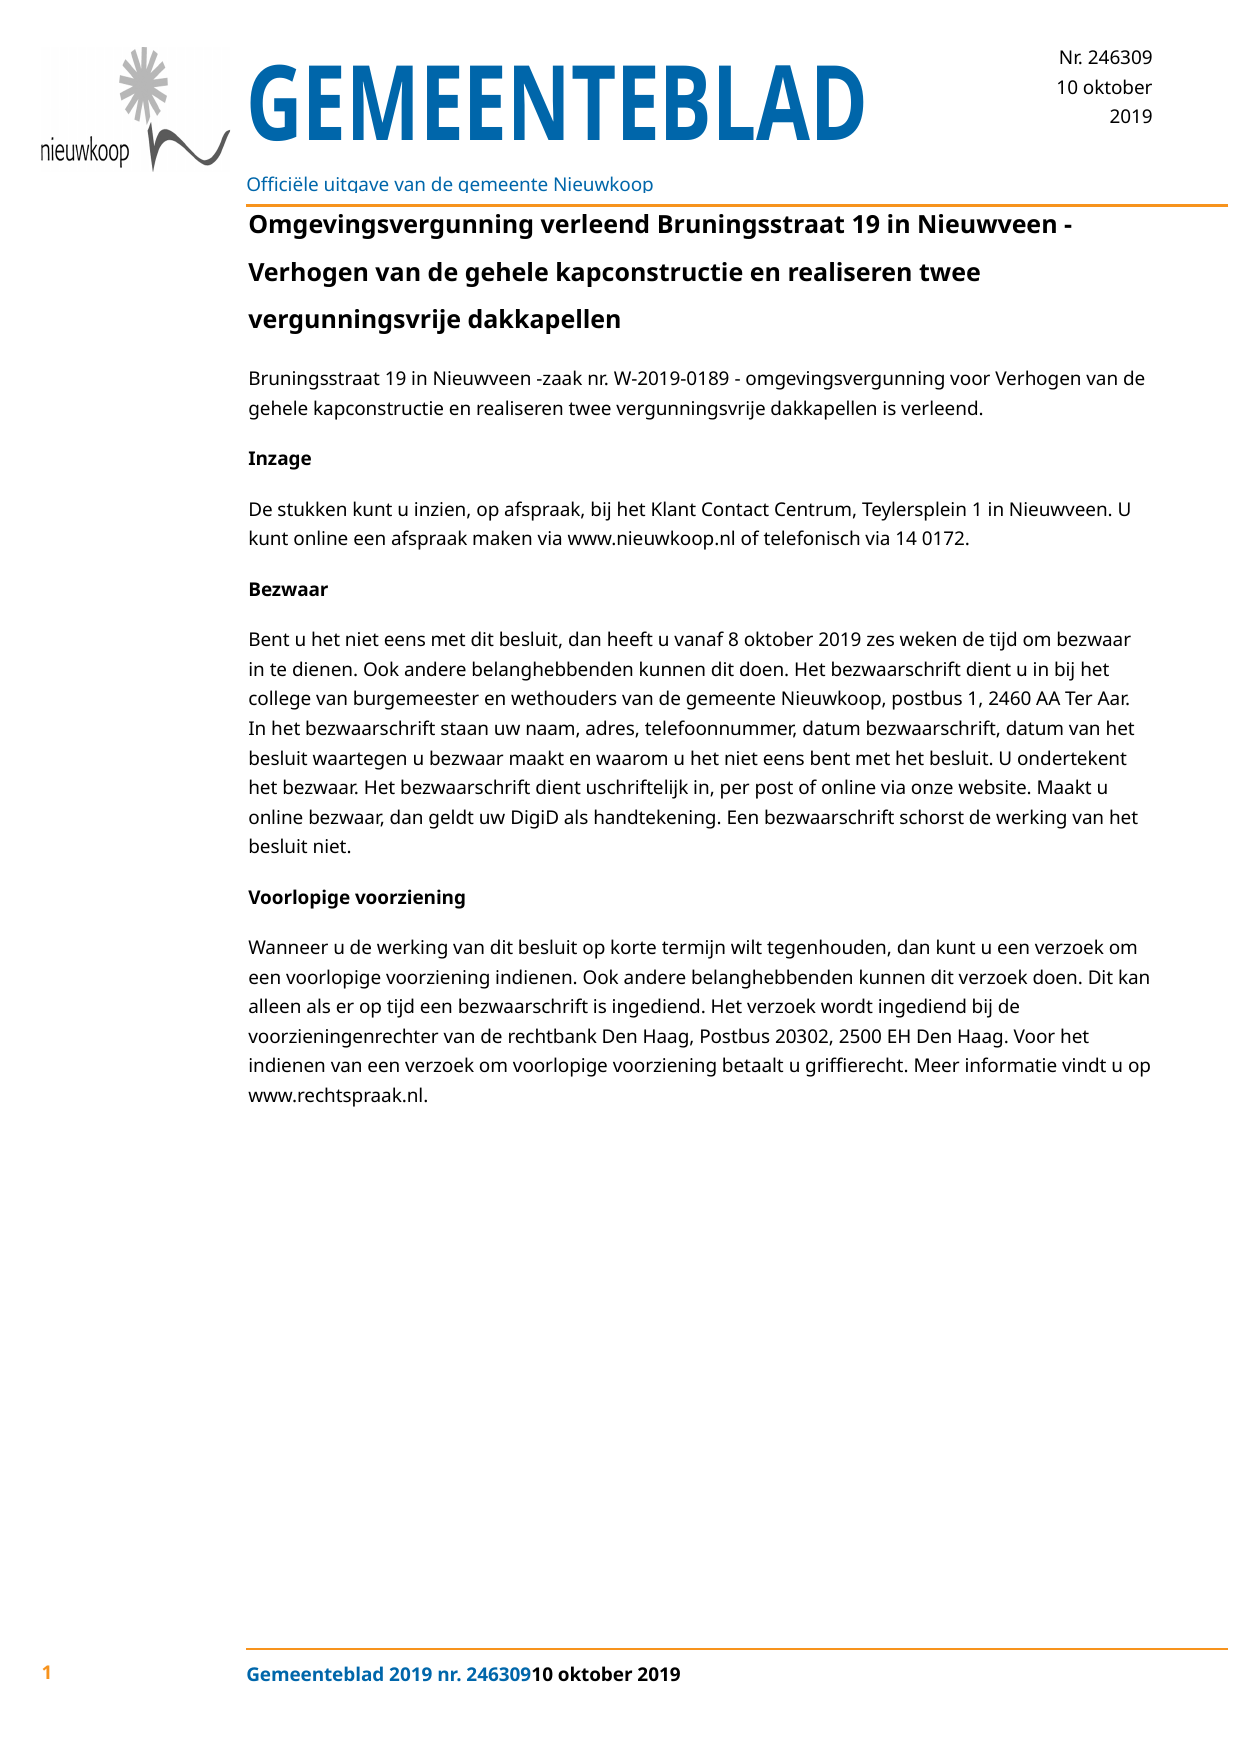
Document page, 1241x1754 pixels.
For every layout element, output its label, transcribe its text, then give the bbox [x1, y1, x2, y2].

text De stukken kunt u inzien, op afspraak, bij het Klant Contact Centrum, Teylersplein 1 in Nieuwveen. U kunt online een afspraak maken via www.nieuwkoop.nl of telefonisch via 14 0172. [248, 496, 1152, 551]
text Voorlopige voorziening [248, 884, 1152, 909]
text Wanneer u de werking van dit besluit op korte termijn wilt tegenhouden, dan kunt u een verzoek om een voorlopige voorziening indienen. Ook andere belanghebbenden kunnen dit verzoek doen. Dit kan alleen als er op tijd een bezwaarschrift is ingediend. Het verzoek wordt ingediend bij de voorzieningenrechter van de rechtbank Den Haag, Postbus 20302, 2500 EH Den Haag. Voor het indienen van een verzoek om voorlopige voorziening betaalt u griffierecht. Meer informatie vindt u op www.rechtspraak.nl. [248, 934, 1152, 1108]
text Bezwaar [248, 576, 1152, 602]
picture [41, 47, 231, 172]
text Inzage [248, 446, 1152, 471]
text Bent u het niet eens met dit besluit, dan heeft u vanaf 8 oktober 2019 zes weken de tijd om bezwaar in te dienen. Ook andere belanghebbenden kunnen dit doen. Het bezwaarschrift dient u in bij het college van burgemeester en wethouders van de gemeente Nieuwkoop, postbus 1, 2460 AA Ter Aar. In het bezwaarschrift staan uw naam, adres, telefoonnummer, datum bezwaarschrift, datum van het besluit waartegen u bezwaar maakt en waarom u het niet eens bent met het besluit. U ondertekent het bezwaar. Het bezwaarschrift dient uschriftelijk in, per post of online via onze website. Maakt u online bezwaar, dan geldt uw DigiD als handtekening. Een bezwaarschrift schorst de werking van het besluit niet. [248, 626, 1152, 859]
text Bruningsstraat 19 in Nieuwveen -zaak nr. W-2019-0189 - omgevingsvergunning voor Verhogen van de gehele kapconstructie en realiseren twee vergunningsvrije dakkapellen is verleend. [248, 366, 1152, 421]
text Omgevingsvergunning verleend Bruningsstraat 19 in Nieuwveen - Verhogen van de gehele kapconstructie en realiseren twee vergunningsvrije dakkapellen [248, 207, 1152, 336]
